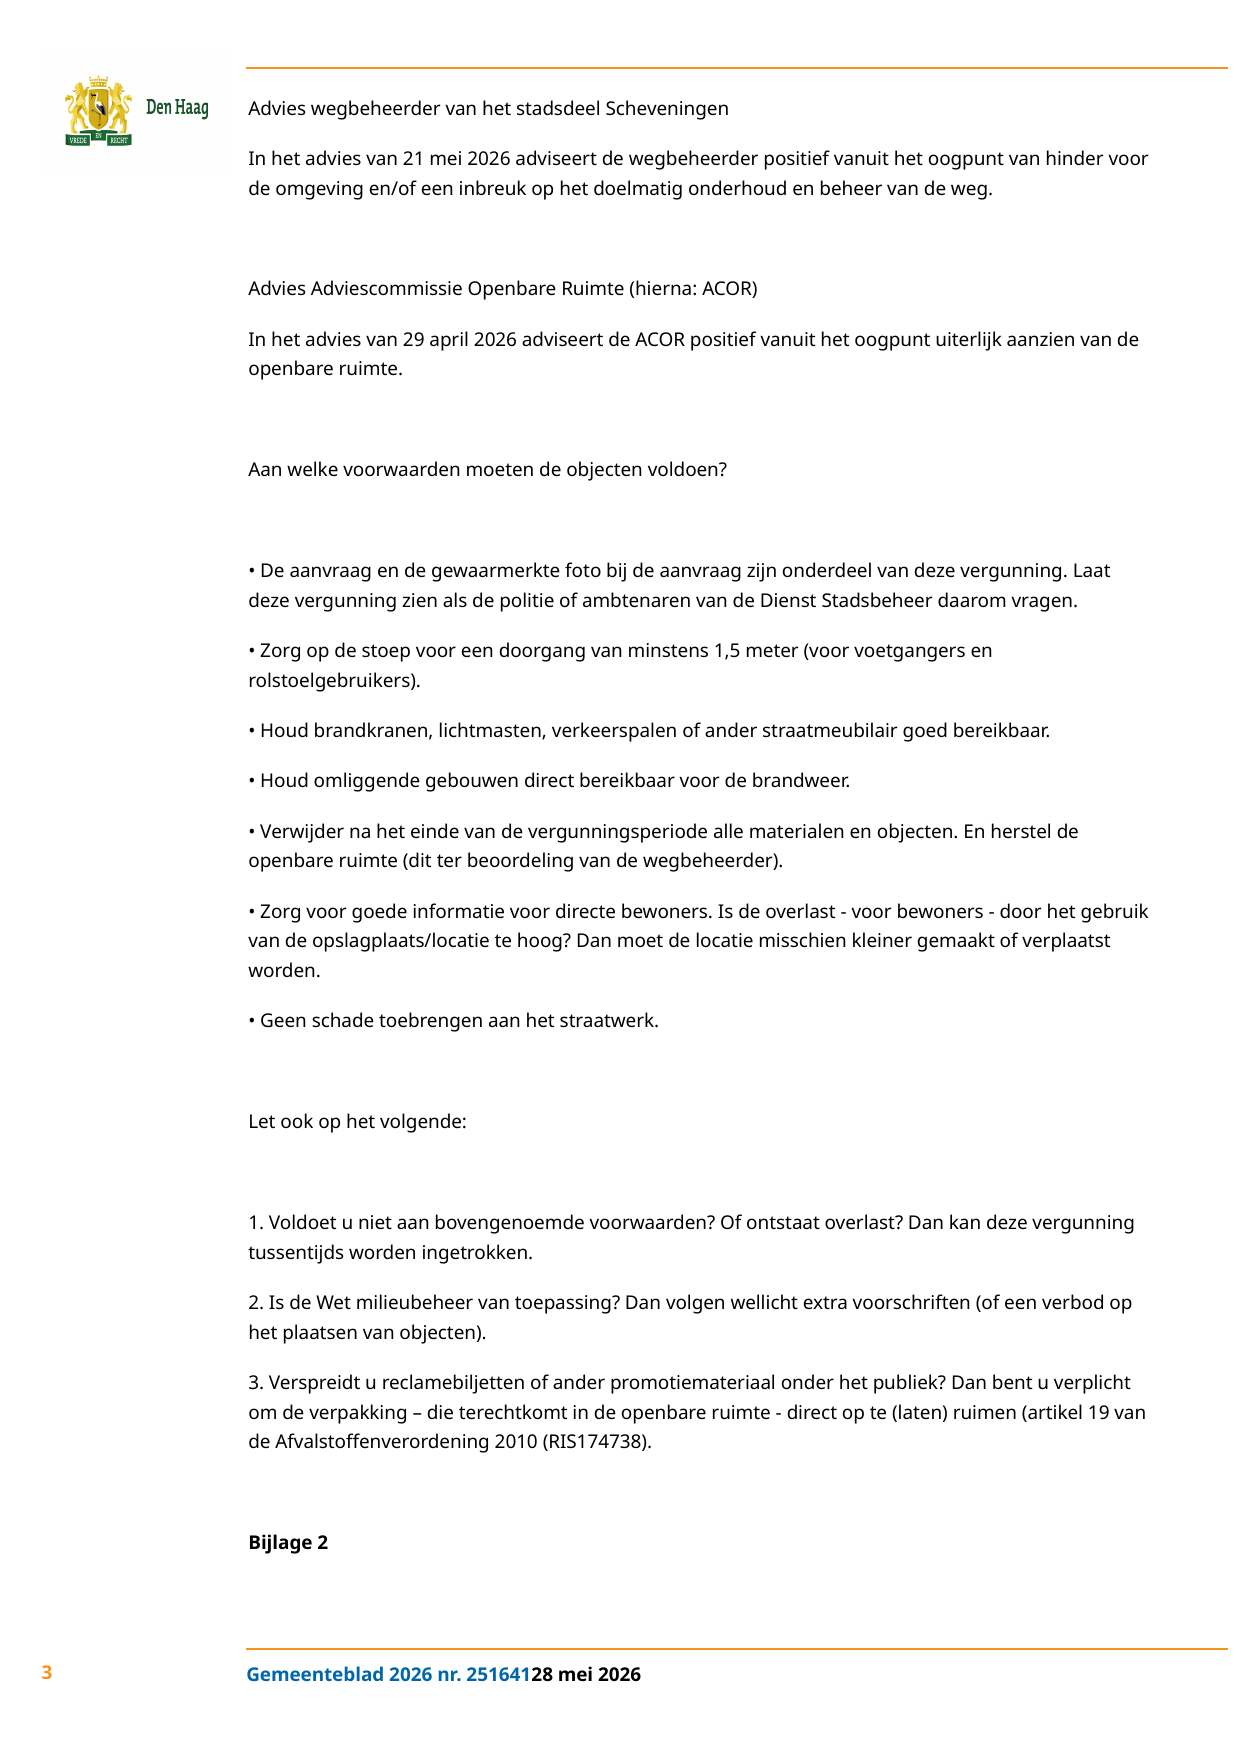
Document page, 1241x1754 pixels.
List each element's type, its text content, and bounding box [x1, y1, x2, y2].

text • Zorg voor goede informatie voor directe bewoners. Is de overlast - voor bewoners - door het gebruik van de opslagplaats/locatie te hoog? Dan moet de locatie misschien kleiner gemaakt of verplaatst worden. [248, 898, 1152, 983]
picture [41, 47, 231, 172]
text • Houd brandkranen, lichtmasten, verkeerspalen of ander straatmeubilair goed bereikbaar. [248, 717, 1152, 743]
text In het advies van 29 april 2026 adviseert de ACOR positief vanuit het oogpunt uiterlijk aanzien van de openbare ruimte. [248, 326, 1152, 381]
text • Houd omliggende gebouwen direct bereikbaar voor de brandweer. [248, 768, 1152, 793]
text In het advies van 21 mei 2026 adviseert de wegbeheerder positief vanuit het oogpunt van hinder voor de omgeving en/of een inbreuk op het doelmatig onderhoud en beheer van de weg. [248, 145, 1152, 201]
text • Geen schade toebrengen aan het straatwerk. [248, 1008, 1152, 1033]
text 1. Voldoet u niet aan bovengenoemde voorwaarden? Of ontstaat overlast? Dan kan deze vergunning tussentijds worden ingetrokken. [248, 1209, 1152, 1265]
text Aan welke voorwaarden moeten de objecten voldoen? [248, 456, 1152, 482]
text 2. Is de Wet milieubeheer van toepassing? Dan volgen wellicht extra voorschriften (of een verbod op het plaatsen van objecten). [248, 1289, 1152, 1345]
text • Zorg op de stoep voor een doorgang van minstens 1,5 meter (voor voetgangers en rolstoelgebruikers). [248, 637, 1152, 693]
text Let ook op het volgende: [248, 1108, 1152, 1134]
text Advies Adviescommissie Openbare Ruimte (hierna: ACOR) [248, 276, 1152, 301]
text • De aanvraag en de gewaarmerkte foto bij de aanvraag zijn onderdeel van deze vergunning. Laat deze vergunning zien als de politie of ambtenaren van de Dienst Stadsbeheer daarom vragen. [248, 557, 1152, 613]
text • Verwijder na het einde van de vergunningsperiode alle materialen en objecten. En herstel de openbare ruimte (dit ter beoordeling van de wegbeheerder). [248, 818, 1152, 873]
text Advies wegbeheerder van het stadsdeel Scheveningen [248, 95, 1152, 121]
text Bijlage 2 [248, 1529, 1152, 1555]
text 3. Verspreidt u reclamebiljetten of ander promotiemateriaal onder het publiek? Dan bent u verplicht om de verpakking – die terechtkomt in de openbare ruimte - direct op te (laten) ruimen (artikel 19 van de Afvalstoffenverordening 2010 (RIS174738). [248, 1369, 1152, 1454]
